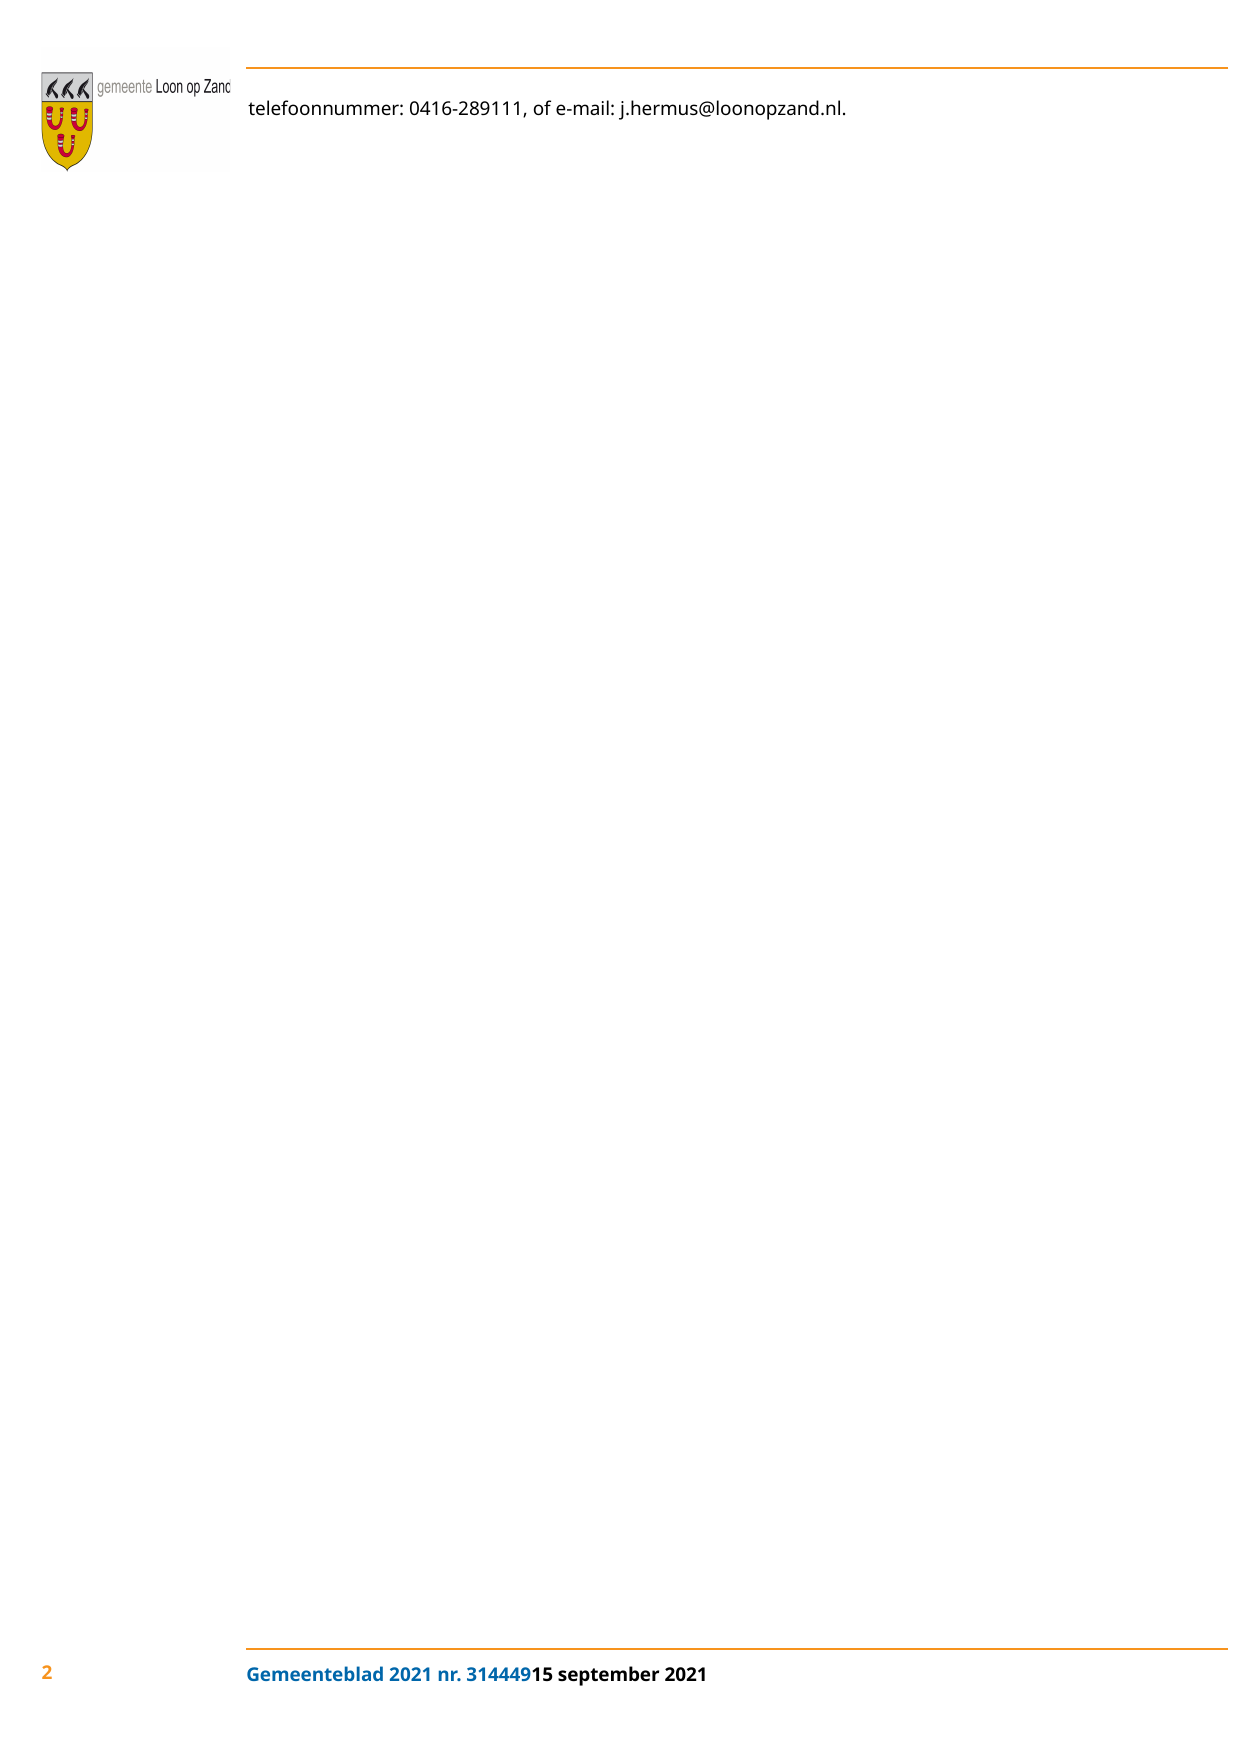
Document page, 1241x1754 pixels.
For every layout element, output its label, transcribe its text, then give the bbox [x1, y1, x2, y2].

picture [41, 47, 231, 172]
text telefoonnummer: 0416-289111, of e-mail: j.hermus@loonopzand.nl. [248, 95, 1152, 121]
